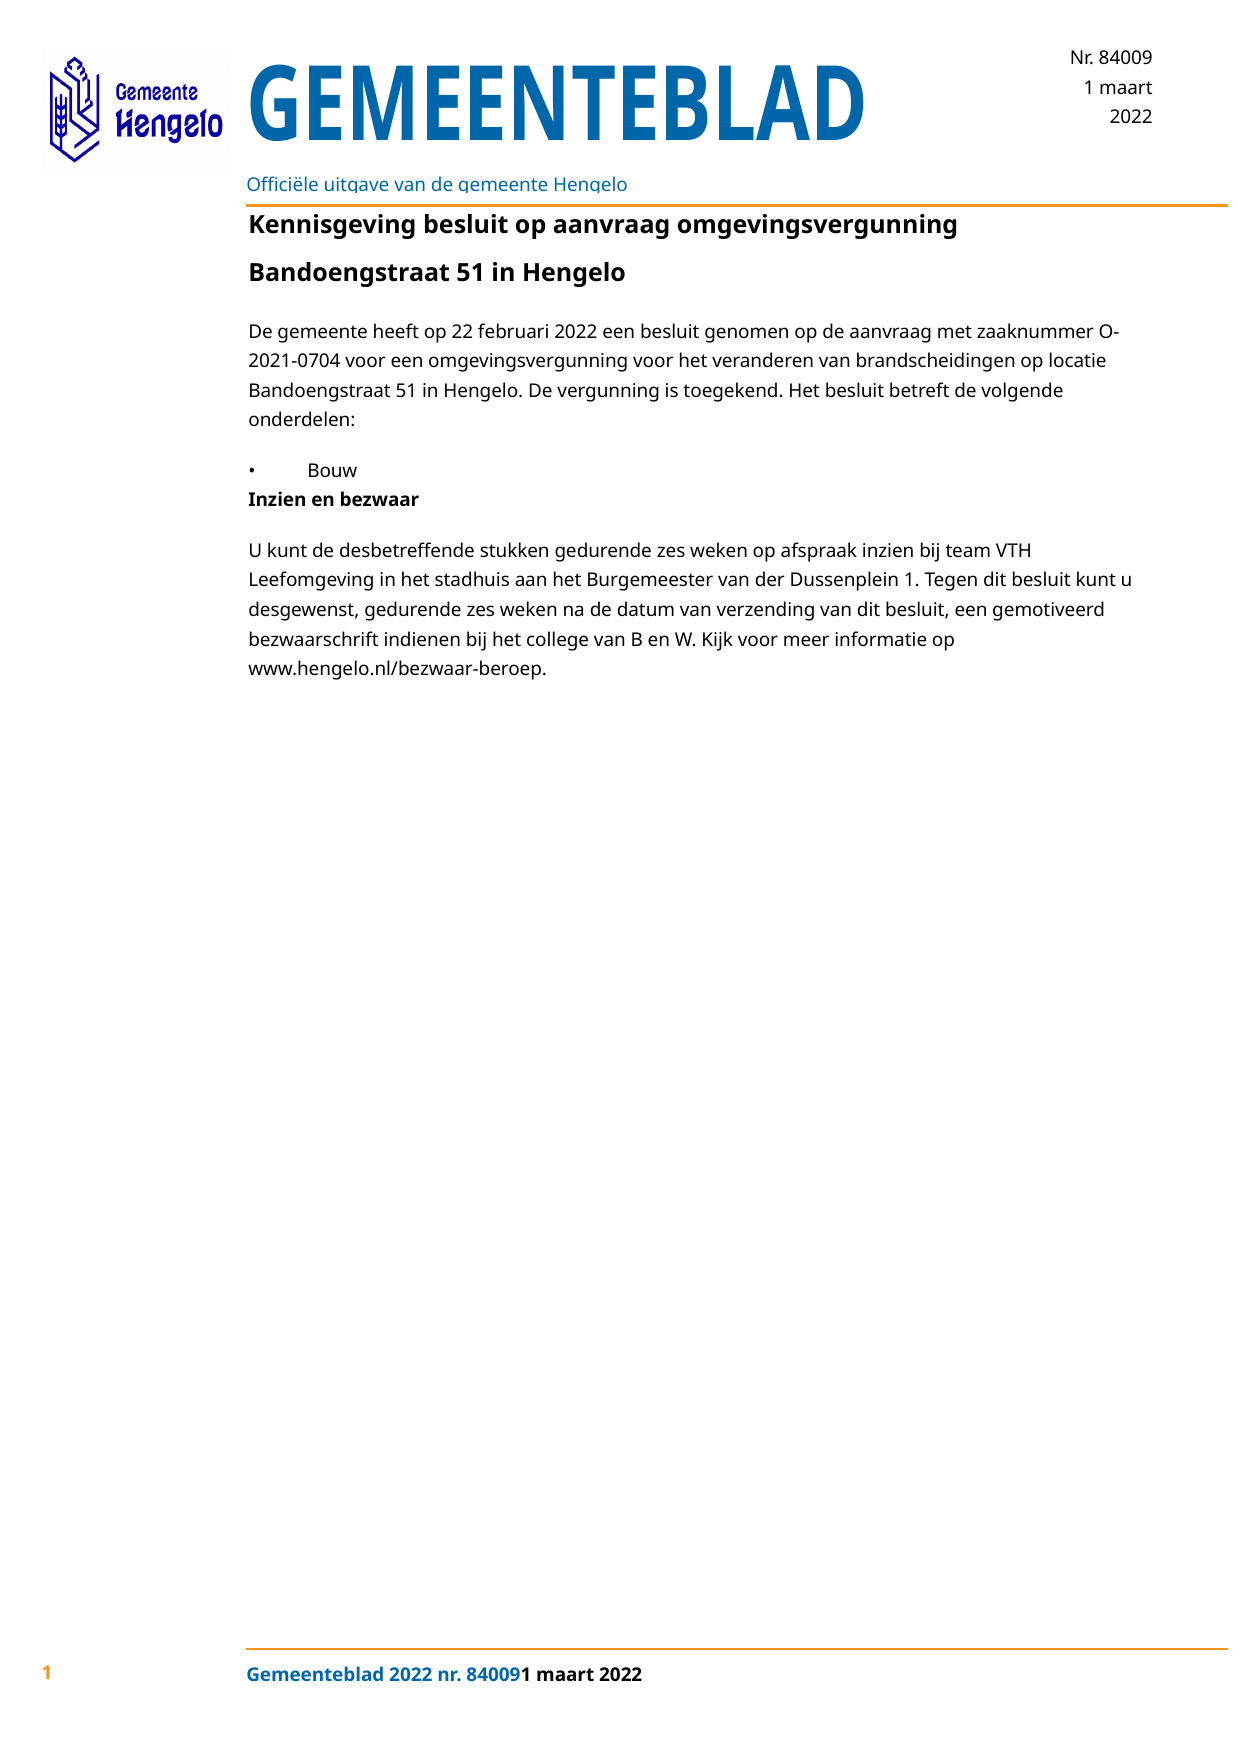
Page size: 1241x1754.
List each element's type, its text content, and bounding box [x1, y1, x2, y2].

text De gemeente heeft op 22 februari 2022 een besluit genomen op de aanvraag met zaaknummer O-2021-0704 voor een omgevingsvergunning voor het veranderen van brandscheidingen op locatie Bandoengstraat 51 in Hengelo. De vergunning is toegekend. Het besluit betreft de volgende onderdelen: [248, 318, 1152, 432]
picture [41, 47, 231, 172]
text U kunt de desbetreffende stukken gedurende zes weken op afspraak inzien bij team VTH Leefomgeving in het stadhuis aan het Burgemeester van der Dussenplein 1. Tegen dit besluit kunt u desgewenst, gedurende zes weken na de datum van verzending van dit besluit, een gemotiveerd bezwaarschrift indienen bij het college van B en W. Kijk voor meer informatie op www.hengelo.nl/bezwaar-beroep. [248, 537, 1152, 681]
text Kennisgeving besluit op aanvraag omgevingsvergunning Bandoengstraat 51 in Hengelo [248, 207, 1152, 288]
list Bouw [248, 457, 1152, 483]
text Inzien en bezwaar [248, 487, 1152, 512]
